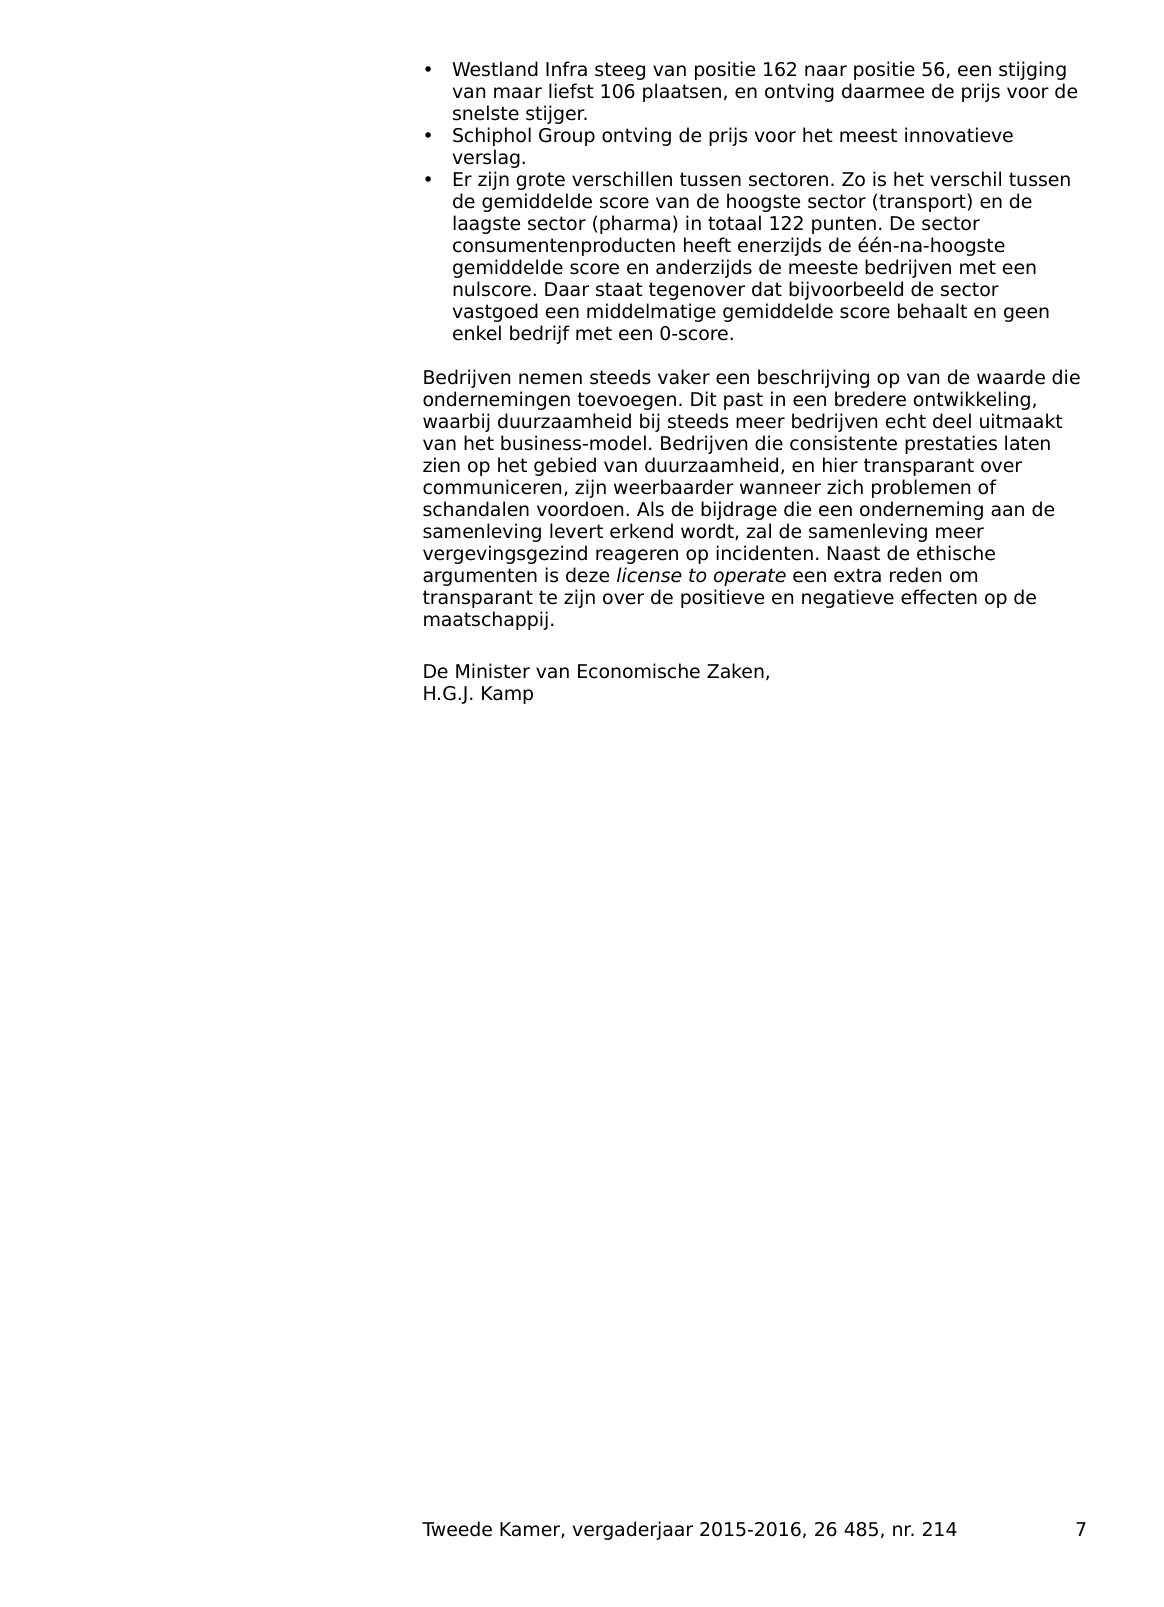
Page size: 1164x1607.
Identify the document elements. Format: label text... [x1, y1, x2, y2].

text De Minister van Economische Zaken, H.G.J. Kamp [422, 661, 1087, 705]
text • Westland Infra steeg van positie 162 naar positie 56, een stijging van maar liefst 106 plaatsen, en ontving daarmee de prijs voor de snelste stijger. [422, 59, 1087, 125]
text • Schiphol Group ontving de prijs voor het meest innovatieve verslag. [422, 125, 1087, 169]
text • Er zijn grote verschillen tussen sectoren. Zo is het verschil tussen de gemiddelde score van de hoogste sector (transport) en de laagste sector (pharma) in totaal 122 punten. De sector consumentenproducten heeft enerzijds de één-na-hoogste gemiddelde score en anderzijds de meeste bedrijven met een nulscore. Daar staat tegenover dat bijvoorbeeld de sector vastgoed een middelmatige gemiddelde score behaalt en geen enkel bedrijf met een 0-score. [422, 169, 1087, 345]
text Bedrijven nemen steeds vaker een beschrijving op van de waarde die ondernemingen toevoegen. Dit past in een bredere ontwikkeling, waarbij duurzaamheid bij steeds meer bedrijven echt deel uitmaakt van het business-model. Bedrijven die consistente prestaties laten zien op het gebied van duurzaamheid, en hier transparant over communiceren, zijn weerbaarder wanneer zich problemen of schandalen voordoen. Als de bijdrage die een onderneming aan de samenleving levert erkend wordt, zal de samenleving meer vergevingsgezind reageren op incidenten. Naast de ethische argumenten is deze license to operate een extra reden om transparant te zijn over de positieve en negatieve effecten op de maatschappij. [422, 367, 1087, 631]
